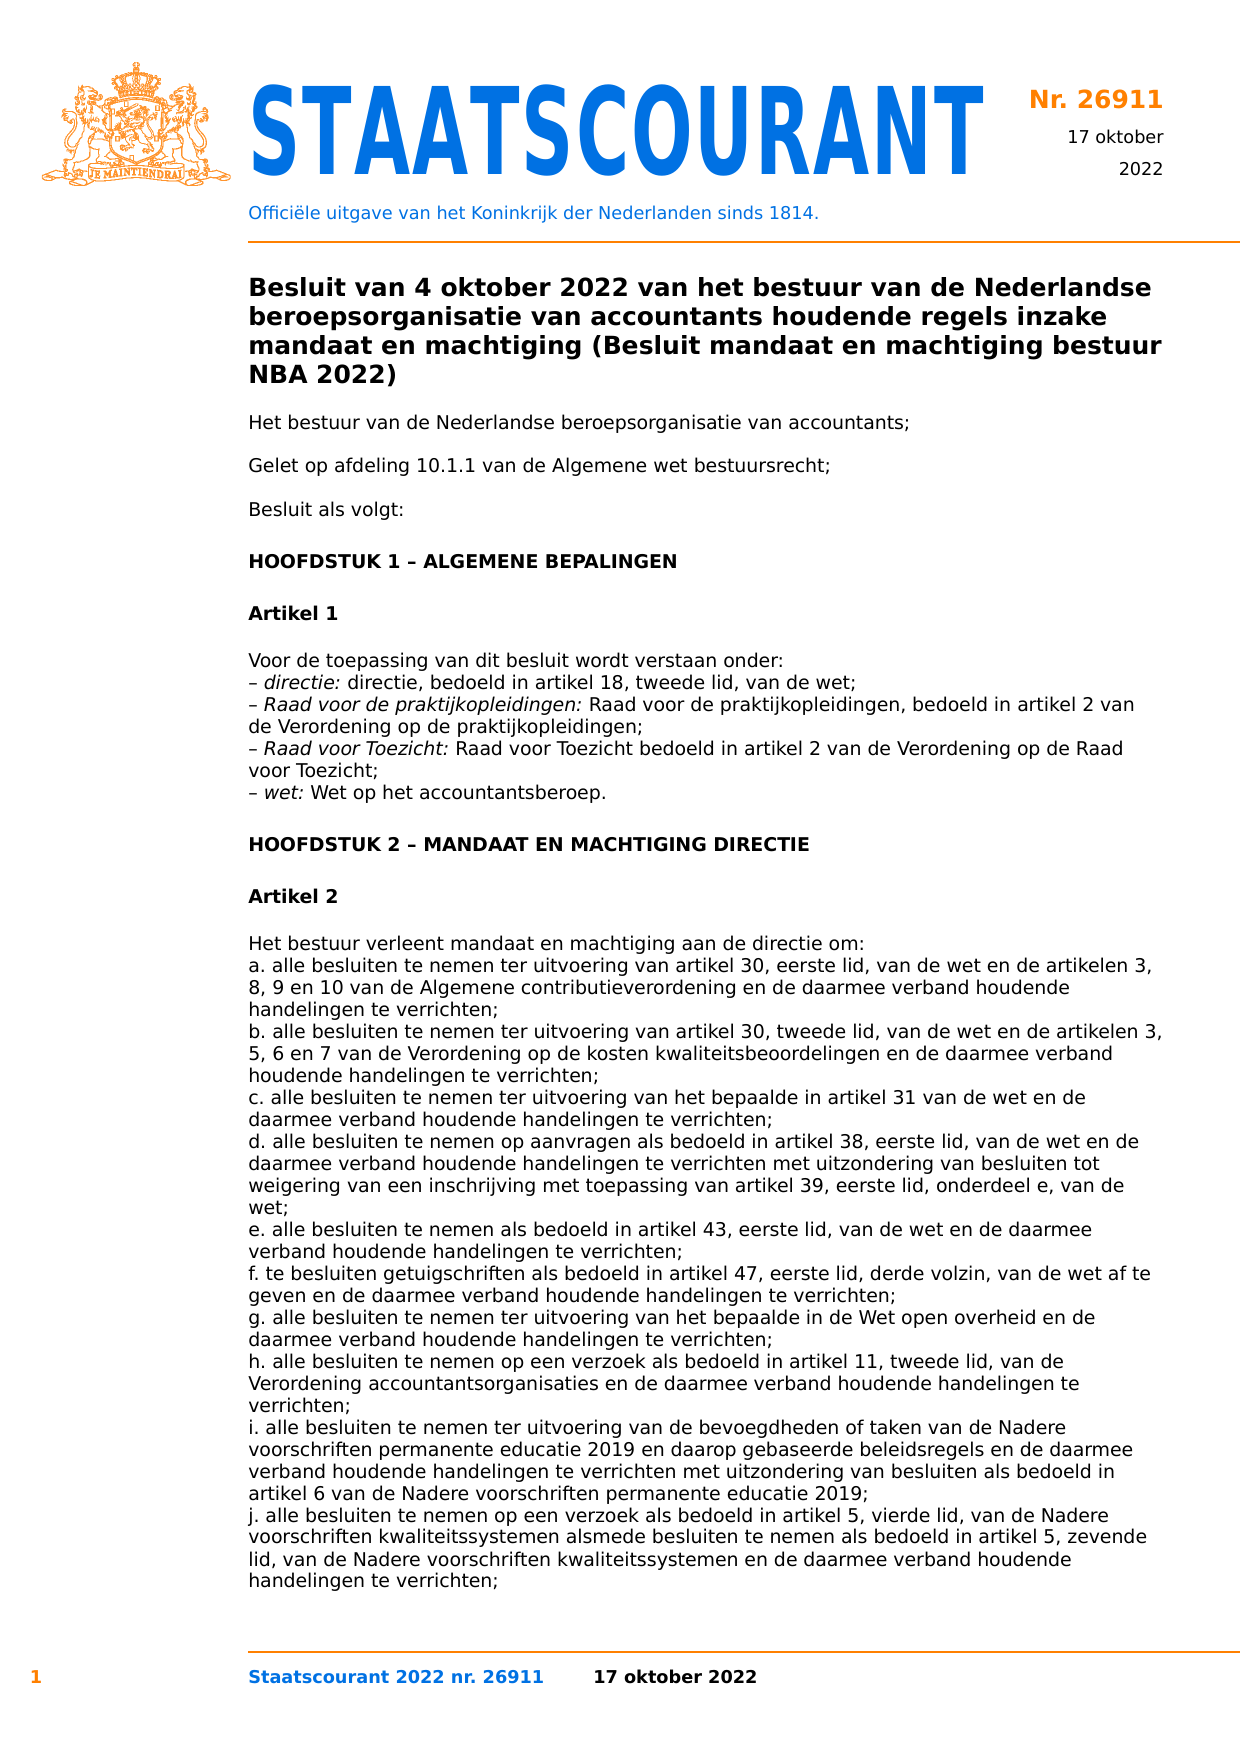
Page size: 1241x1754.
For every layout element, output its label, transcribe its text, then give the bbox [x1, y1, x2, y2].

subtitle HOOFDSTUK 1 – ALGEMENE BEPALINGEN [248, 551, 1163, 573]
subtitle HOOFDSTUK 2 – MANDAAT EN MACHTIGING DIRECTIE [248, 834, 1163, 856]
table_header Nr. 26911 [998, 62, 1240, 121]
text b. alle besluiten te nemen ter uitvoering van artikel 30, tweede lid, van de wet en de artikelen 3, 5, 6 en 7 van de Verordening op de kosten kwaliteitsbeoordelingen en de daarmee verband houdende handelingen te verrichten; [248, 1021, 1163, 1087]
table_cell Officiële uitgave van het Koninkrijk der Nederlanden sinds 1814. [248, 203, 1240, 241]
text d. alle besluiten te nemen op aanvragen als bedoeld in artikel 38, eerste lid, van de wet en de daarmee verband houdende handelingen te verrichten met uitzondering van besluiten tot weigering van een inschrijving met toepassing van artikel 39, eerste lid, onderdeel e, van de wet; [248, 1131, 1163, 1219]
text Gelet op afdeling 10.1.1 van de Algemene wet bestuursrecht; [248, 455, 1163, 477]
text Voor de toepassing van dit besluit wordt verstaan onder: [248, 650, 1163, 672]
text f. te besluiten getuigschriften als bedoeld in artikel 47, eerste lid, derde volzin, van de wet af te geven en de daarmee verband houdende handelingen te verrichten; [248, 1263, 1163, 1307]
table_cell 2022 [998, 153, 1240, 203]
text Besluit als volgt: [248, 499, 1163, 521]
text – wet: Wet op het accountantsberoep. [248, 782, 1163, 804]
text Het bestuur verleent mandaat en machtiging aan de directie om: [248, 933, 1163, 955]
text h. alle besluiten te nemen op een verzoek als bedoeld in artikel 11, tweede lid, van de Verordening accountantsorganisaties en de daarmee verband houdende handelingen te verrichten; [248, 1351, 1163, 1417]
subtitle Artikel 1 [248, 603, 1163, 625]
text g. alle besluiten te nemen ter uitvoering van het bepaalde in de Wet open overheid en de daarmee verband houdende handelingen te verrichten; [248, 1307, 1163, 1351]
text – directie: directie, bedoeld in artikel 18, tweede lid, van de wet; [248, 672, 1163, 694]
text e. alle besluiten te nemen als bedoeld in artikel 43, eerste lid, van de wet en de daarmee verband houdende handelingen te verrichten; [248, 1219, 1163, 1263]
text j. alle besluiten te nemen op een verzoek als bedoeld in artikel 5, vierde lid, van de Nadere voorschriften kwaliteitssystemen alsmede besluiten te nemen als bedoeld in artikel 5, zevende lid, van de Nadere voorschriften kwaliteitssystemen en de daarmee verband houdende handelingen te verrichten; [248, 1504, 1163, 1592]
text a. alle besluiten te nemen ter uitvoering van artikel 30, eerste lid, van de wet en de artikelen 3, 8, 9 en 10 van de Algemene contributieverordening en de daarmee verband houdende handelingen te verrichten; [248, 955, 1163, 1021]
text – Raad voor de praktijkopleidingen: Raad voor de praktijkopleidingen, bedoeld in artikel 2 van de Verordening op de praktijkopleidingen; [248, 694, 1163, 738]
picture [41, 62, 231, 186]
table_cell 17 oktober [998, 121, 1240, 153]
text i. alle besluiten te nemen ter uitvoering van de bevoegdheden of taken van de Nadere voorschriften permanente educatie 2019 en daarop gebaseerde beleidsregels en de daarmee verband houdende handelingen te verrichten met uitzondering van besluiten als bedoeld in artikel 6 van de Nadere voorschriften permanente educatie 2019; [248, 1417, 1163, 1504]
subtitle Artikel 2 [248, 886, 1163, 908]
table_header [25, 62, 248, 241]
table_header STAATSCOURANT [248, 62, 998, 203]
text Het bestuur van de Nederlandse beroepsorganisatie van accountants; [248, 412, 1163, 433]
subtitle Besluit van 4 oktober 2022 van het bestuur van de Nederlandse beroepsorganisatie van accountants houdende regels inzake mandaat en machtiging (Besluit mandaat en machtiging bestuur NBA 2022) [248, 273, 1163, 390]
text c. alle besluiten te nemen ter uitvoering van het bepaalde in artikel 31 van de wet en de daarmee verband houdende handelingen te verrichten; [248, 1087, 1163, 1131]
text – Raad voor Toezicht: Raad voor Toezicht bedoeld in artikel 2 van de Verordening op de Raad voor Toezicht; [248, 738, 1163, 782]
